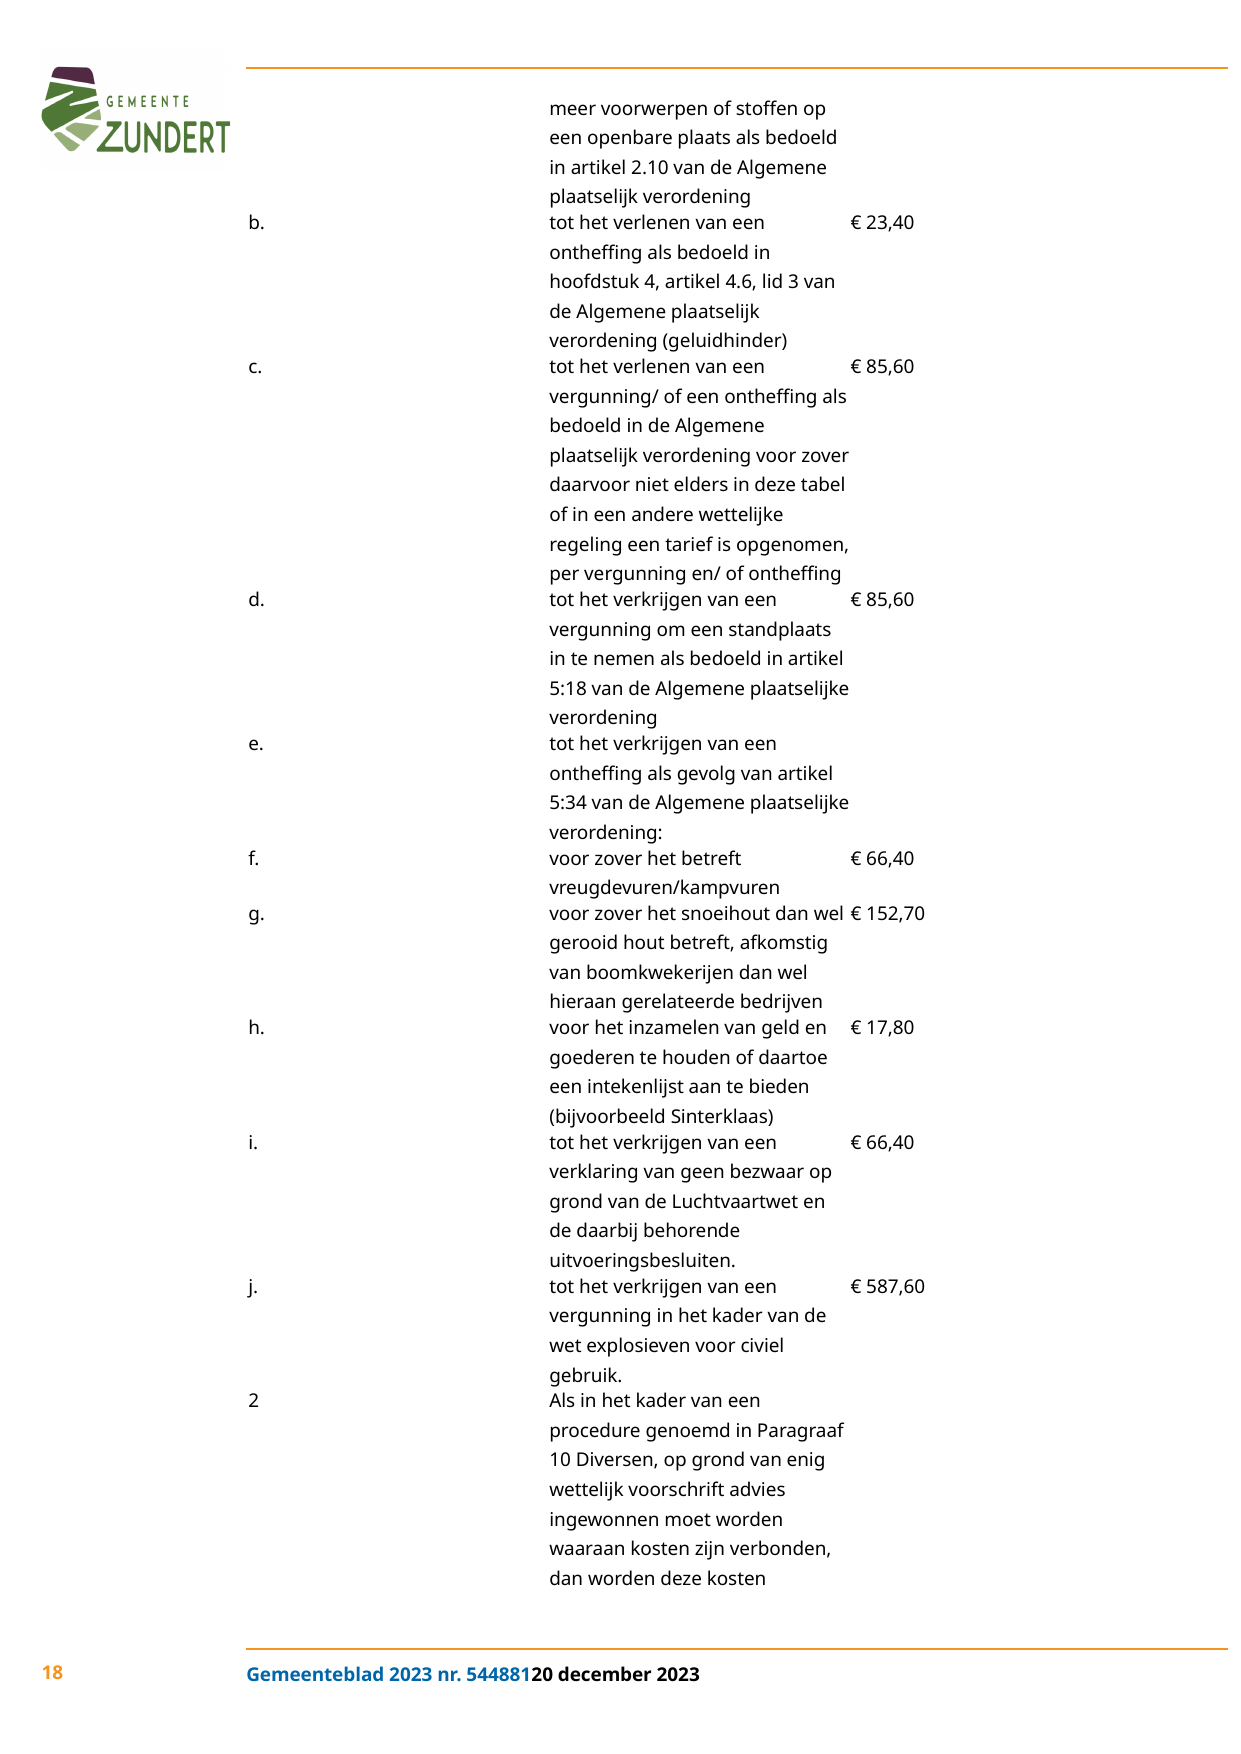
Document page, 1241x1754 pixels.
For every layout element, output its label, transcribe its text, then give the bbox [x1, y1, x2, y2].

table_cell tot het verkrijgen van een vergunning in het kader van de wet explosieven voor civiel gebruik. [549, 1273, 850, 1387]
table_cell h. [248, 1015, 549, 1129]
table_cell c. [248, 353, 549, 586]
table_cell € 152,70 [850, 900, 1152, 1014]
table_cell tot het verlenen van een vergunning/ of een ontheffing als bedoeld in de Algemene plaatselijk verordening voor zover daarvoor niet elders in deze tabel of in een andere wettelijke regeling een tarief is opgenomen, per vergunning en/ of ontheffing [549, 353, 850, 586]
table_cell voor zover het snoeihout dan wel gerooid hout betreft, afkomstig van boomkwekerijen dan wel hieraan gerelateerde bedrijven [549, 900, 850, 1014]
table_cell [248, 95, 549, 209]
table_cell € 66,40 [850, 845, 1152, 900]
table_cell € 23,40 [850, 209, 1152, 353]
table_cell voor het inzamelen van geld en goederen te houden of daartoe een intekenlijst aan te bieden (bijvoorbeeld Sinterklaas) [549, 1015, 850, 1129]
table_cell € 66,40 [850, 1129, 1152, 1273]
table_cell 2 [248, 1388, 549, 1591]
table_cell meer voorwerpen of stoffen op een openbare plaats als bedoeld in artikel 2.10 van de Algemene plaatselijk verordening [549, 95, 850, 209]
table_cell [850, 95, 1152, 209]
table_cell € 85,60 [850, 586, 1152, 730]
table_cell j. [248, 1273, 549, 1387]
picture [41, 47, 231, 172]
table_cell Als in het kader van een procedure genoemd in Paragraaf 10 Diversen, op grond van enig wettelijk voorschrift advies ingewonnen moet worden waaraan kosten zijn verbonden, dan worden deze kosten [549, 1388, 850, 1591]
table_cell [850, 730, 1152, 845]
table_cell g. [248, 900, 549, 1014]
table_cell € 85,60 [850, 353, 1152, 586]
table_cell f. [248, 845, 549, 900]
table_cell tot het verkrijgen van een verklaring van geen bezwaar op grond van de Luchtvaartwet en de daarbij behorende uitvoeringsbesluiten. [549, 1129, 850, 1273]
table_cell tot het verkrijgen van een vergunning om een standplaats in te nemen als bedoeld in artikel 5:18 van de Algemene plaatselijke verordening [549, 586, 850, 730]
table_cell [850, 1388, 1152, 1591]
table_cell tot het verlenen van een ontheffing als bedoeld in hoofdstuk 4, artikel 4.6, lid 3 van de Algemene plaatselijk verordening (geluidhinder) [549, 209, 850, 353]
table_cell € 17,80 [850, 1015, 1152, 1129]
table_cell € 587,60 [850, 1273, 1152, 1387]
table_cell i. [248, 1129, 549, 1273]
table_cell e. [248, 730, 549, 845]
table_cell d. [248, 586, 549, 730]
table_cell b. [248, 209, 549, 353]
table_cell tot het verkrijgen van een ontheffing als gevolg van artikel 5:34 van de Algemene plaatselijke verordening: [549, 730, 850, 845]
table_cell voor zover het betreft vreugdevuren/kampvuren [549, 845, 850, 900]
